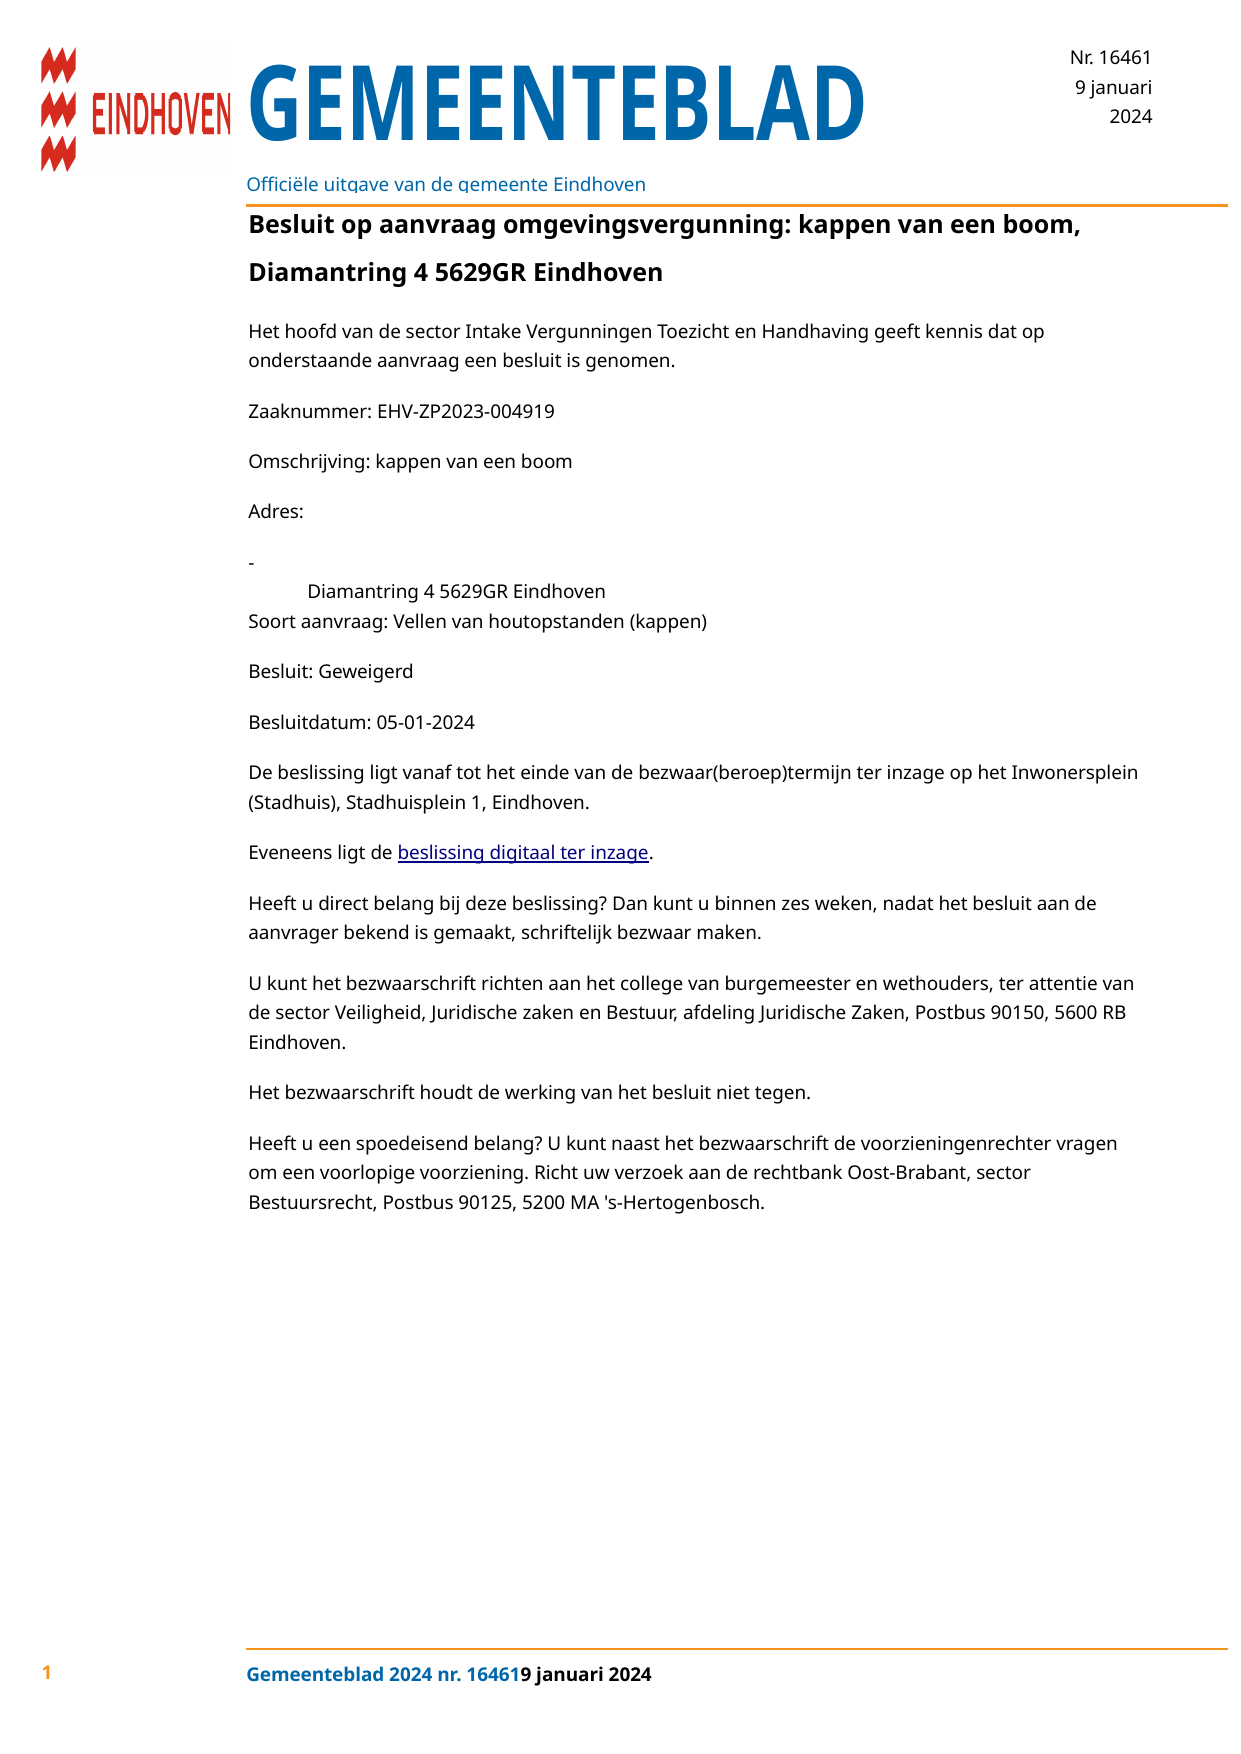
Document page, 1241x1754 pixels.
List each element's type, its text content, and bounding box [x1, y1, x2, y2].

text Zaaknummer: EHV-ZP2023-004919 [248, 398, 1152, 424]
text Het bezwaarschrift houdt de werking van het besluit niet tegen. [248, 1079, 1152, 1105]
text De beslissing ligt vanaf tot het einde van de bezwaar(beroep)termijn ter inzage op het Inwonersplein (Stadhuis), Stadhuisplein 1, Eindhoven. [248, 759, 1152, 815]
text Omschrijving: kappen van een boom [248, 448, 1152, 474]
text Soort aanvraag: Vellen van houtopstanden (kappen) [248, 608, 1152, 634]
picture [41, 47, 231, 172]
text U kunt het bezwaarschrift richten aan het college van burgemeester en wethouders, ter attentie van de sector Veiligheid, Juridische zaken en Bestuur, afdeling Juridische Zaken, Postbus 90150, 5600 RB Eindhoven. [248, 970, 1152, 1055]
text Besluit op aanvraag omgevingsvergunning: kappen van een boom, Diamantring 4 5629GR Eindhoven [248, 207, 1152, 288]
text Adres: [248, 499, 1152, 524]
text Besluitdatum: 05-01-2024 [248, 709, 1152, 735]
text Heeft u een spoedeisend belang? U kunt naast het bezwaarschrift de voorzieningenrechter vragen om een voorlopige voorziening. Richt uw verzoek aan de rechtbank Oost-Brabant, sector Bestuursrecht, Postbus 90125, 5200 MA 's-Hertogenbosch. [248, 1130, 1152, 1215]
text Besluit: Geweigerd [248, 659, 1152, 684]
text Heeft u direct belang bij deze beslissing? Dan kunt u binnen zes weken, nadat het besluit aan de aanvrager bekend is gemaakt, schriftelijk bezwaar maken. [248, 890, 1152, 945]
list Diamantring 4 5629GR Eindhoven [248, 579, 1152, 604]
text Eveneens ligt de beslissing digitaal ter inzage. [248, 839, 1152, 865]
text Het hoofd van de sector Intake Vergunningen Toezicht en Handhaving geeft kennis dat op onderstaande aanvraag een besluit is genomen. [248, 318, 1152, 373]
